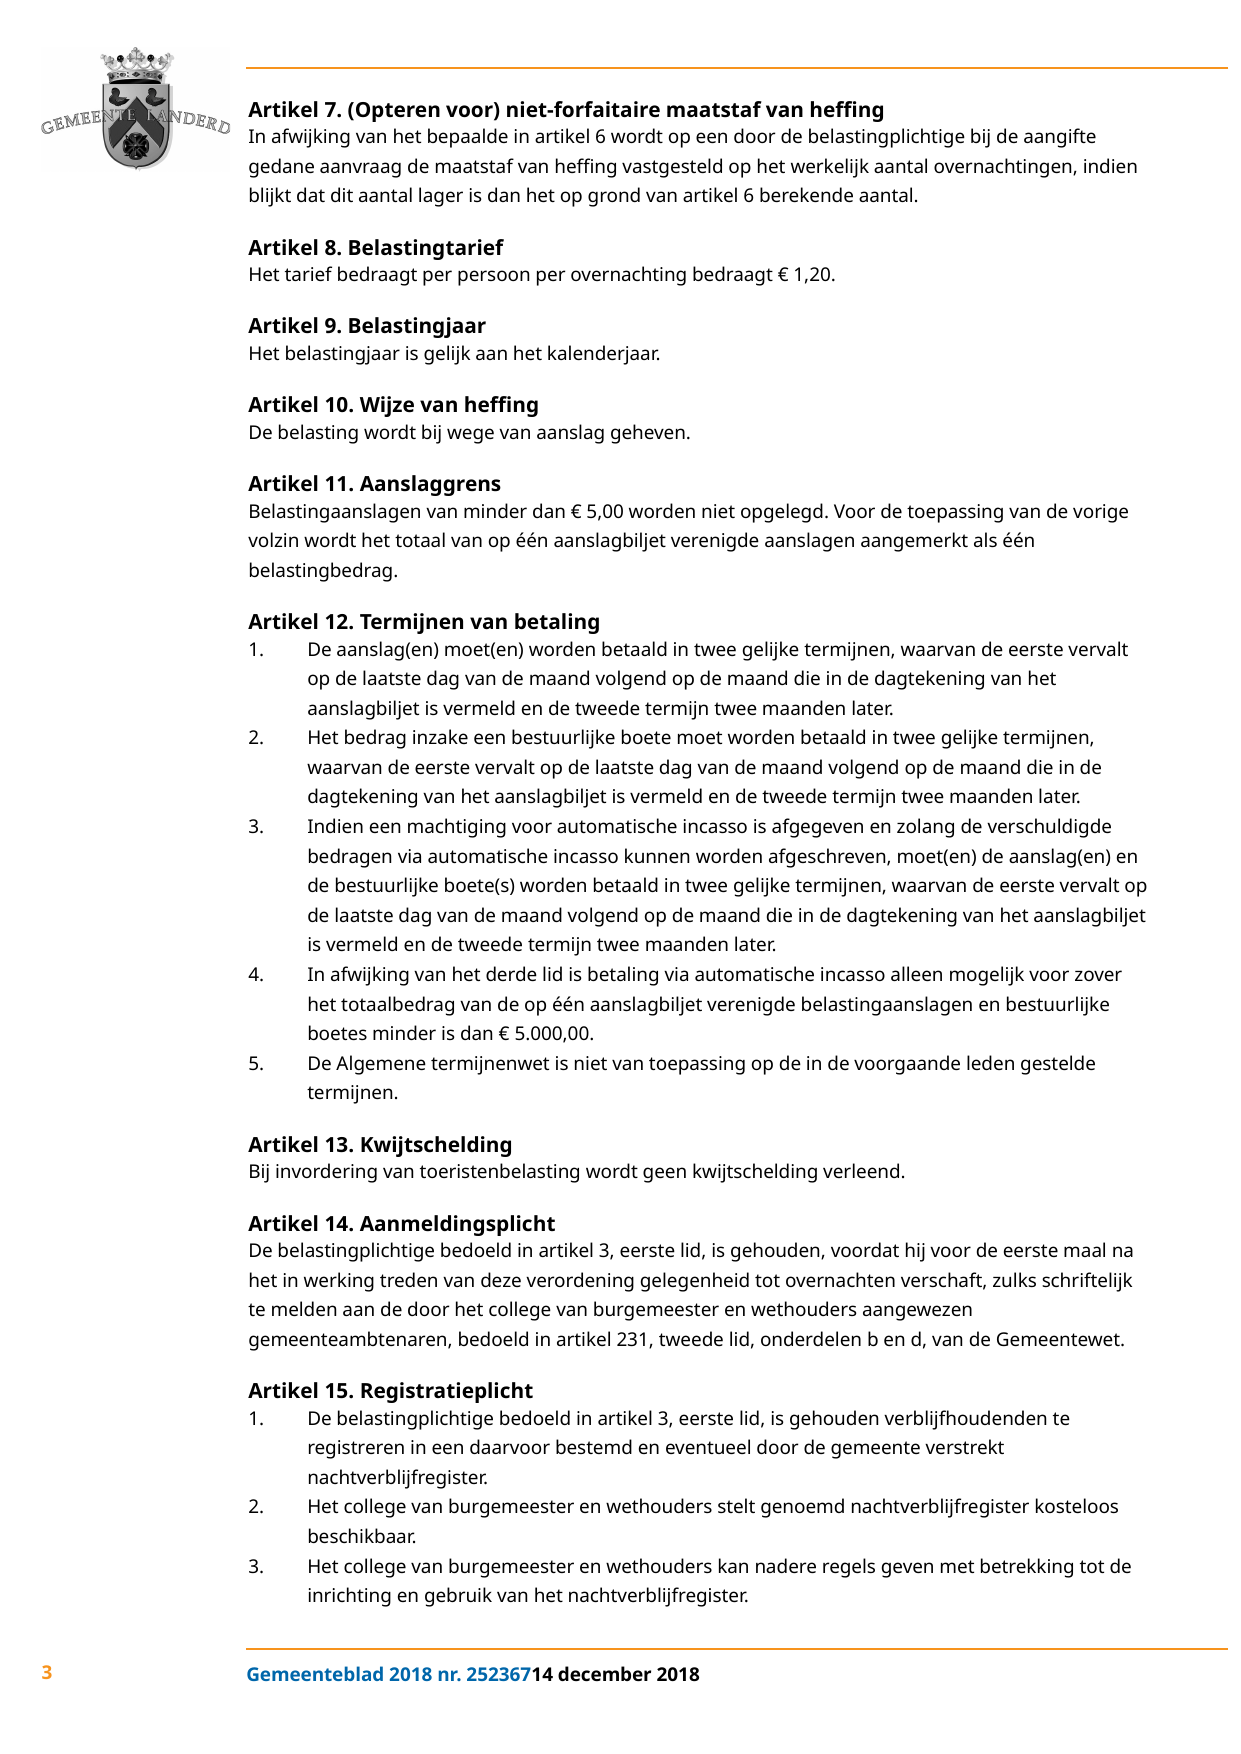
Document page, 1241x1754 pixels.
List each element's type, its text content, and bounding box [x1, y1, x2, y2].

text In afwijking van het bepaalde in artikel 6 wordt op een door de belastingplichtige bij de aangifte gedane aanvraag de maatstaf van heffing vastgesteld op het werkelijk aantal overnachtingen, indien blijkt dat dit aantal lager is dan het op grond van artikel 6 berekende aantal. [248, 123, 1152, 208]
text Belastingaanslagen van minder dan € 5,00 worden niet opgelegd. Voor de toepassing van de vorige volzin wordt het totaal van op één aanslagbiljet verenigde aanslagen aangemerkt als één belastingbedrag. [248, 498, 1152, 583]
picture [41, 47, 231, 172]
text Artikel 13. Kwijtschelding [248, 1130, 1152, 1158]
text Bij invordering van toeristenbelasting wordt geen kwijtschelding verleend. [248, 1158, 1152, 1184]
text Artikel 10. Wijze van heffing [248, 391, 1152, 419]
list Indien een machtiging voor automatische incasso is afgegeven en zolang de verschuldigde bedragen via automatische incasso kunnen worden afgeschreven, moet(en) de aanslag(en) en de bestuurlijke boete(s) worden betaald in twee gelijke termijnen, waarvan de eerste vervalt op de laatste dag van de maand volgend op de maand die in de dagtekening van het aanslagbiljet is vermeld en de tweede termijn twee maanden later. [248, 813, 1152, 957]
text Het belastingjaar is gelijk aan het kalenderjaar. [248, 340, 1152, 366]
text Artikel 11. Aanslaggrens [248, 469, 1152, 498]
text De belasting wordt bij wege van aanslag geheven. [248, 419, 1152, 445]
list De belastingplichtige bedoeld in artikel 3, eerste lid, is gehouden verblijfhoudenden te registreren in een daarvoor bestemd en eventueel door de gemeente verstrekt nachtverblijfregister. [248, 1405, 1152, 1490]
list De Algemene termijnenwet is niet van toepassing op de in de voorgaande leden gestelde termijnen. [248, 1050, 1152, 1105]
text Artikel 7. (Opteren voor) niet-forfaitaire maatstaf van heffing [248, 95, 1152, 123]
list In afwijking van het derde lid is betaling via automatische incasso alleen mogelijk voor zover het totaalbedrag van de op één aanslagbiljet verenigde belastingaanslagen en bestuurlijke boetes minder is dan € 5.000,00. [248, 961, 1152, 1046]
text Artikel 8. Belastingtarief [248, 233, 1152, 261]
list De aanslag(en) moet(en) worden betaald in twee gelijke termijnen, waarvan de eerste vervalt op de laatste dag van de maand volgend op de maand die in de dagtekening van het aanslagbiljet is vermeld en de tweede termijn twee maanden later. [248, 636, 1152, 721]
text Artikel 9. Belastingjaar [248, 312, 1152, 340]
text Het tarief bedraagt per persoon per overnachting bedraagt € 1,20. [248, 261, 1152, 287]
text Artikel 12. Termijnen van betaling [248, 607, 1152, 636]
list Het college van burgemeester en wethouders stelt genoemd nachtverblijfregister kosteloos beschikbaar. [248, 1494, 1152, 1549]
list Het college van burgemeester en wethouders kan nadere regels geven met betrekking tot de inrichting en gebruik van het nachtverblijfregister. [248, 1553, 1152, 1608]
text De belastingplichtige bedoeld in artikel 3, eerste lid, is gehouden, voordat hij voor de eerste maal na het in werking treden van deze verordening gelegenheid tot overnachten verschaft, zulks schriftelijk te melden aan de door het college van burgemeester en wethouders aangewezen gemeenteambtenaren, bedoeld in artikel 231, tweede lid, onderdelen b en d, van de Gemeentewet. [248, 1237, 1152, 1352]
text Artikel 15. Registratieplicht [248, 1376, 1152, 1405]
list Het bedrag inzake een bestuurlijke boete moet worden betaald in twee gelijke termijnen, waarvan de eerste vervalt op de laatste dag van de maand volgend op de maand die in de dagtekening van het aanslagbiljet is vermeld en de tweede termijn twee maanden later. [248, 724, 1152, 809]
text Artikel 14. Aanmeldingsplicht [248, 1209, 1152, 1237]
